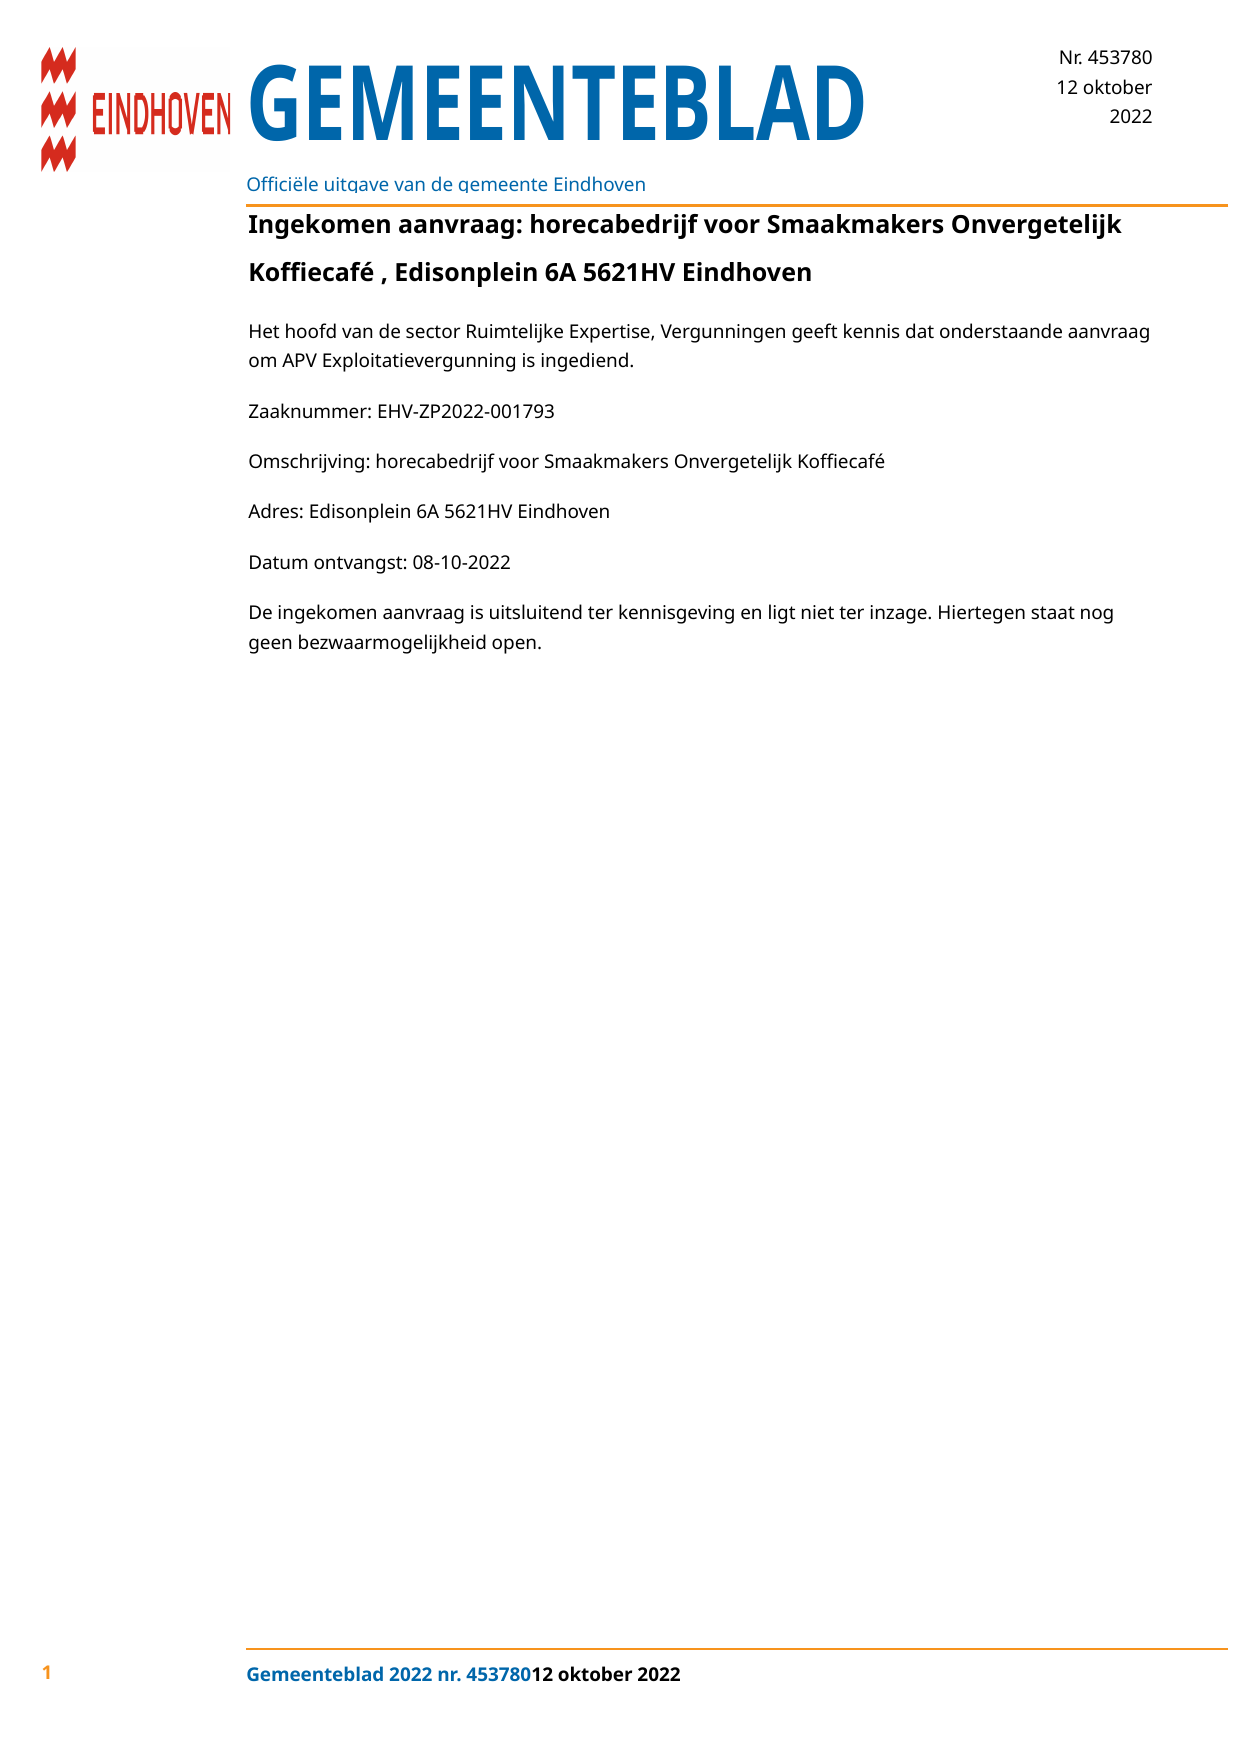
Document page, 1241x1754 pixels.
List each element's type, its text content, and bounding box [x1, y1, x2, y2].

text De ingekomen aanvraag is uitsluitend ter kennisgeving en ligt niet ter inzage. Hiertegen staat nog geen bezwaarmogelijkheid open. [248, 599, 1152, 655]
text Ingekomen aanvraag: horecabedrijf voor Smaakmakers Onvergetelijk Koffiecafé , Edisonplein 6A 5621HV Eindhoven [248, 207, 1152, 288]
text Omschrijving: horecabedrijf voor Smaakmakers Onvergetelijk Koffiecafé [248, 448, 1152, 474]
text Zaaknummer: EHV-ZP2022-001793 [248, 398, 1152, 424]
text Het hoofd van de sector Ruimtelijke Expertise, Vergunningen geeft kennis dat onderstaande aanvraag om APV Exploitatievergunning is ingediend. [248, 318, 1152, 373]
text Datum ontvangst: 08-10-2022 [248, 549, 1152, 575]
picture [41, 47, 231, 172]
text Adres: Edisonplein 6A 5621HV Eindhoven [248, 499, 1152, 524]
